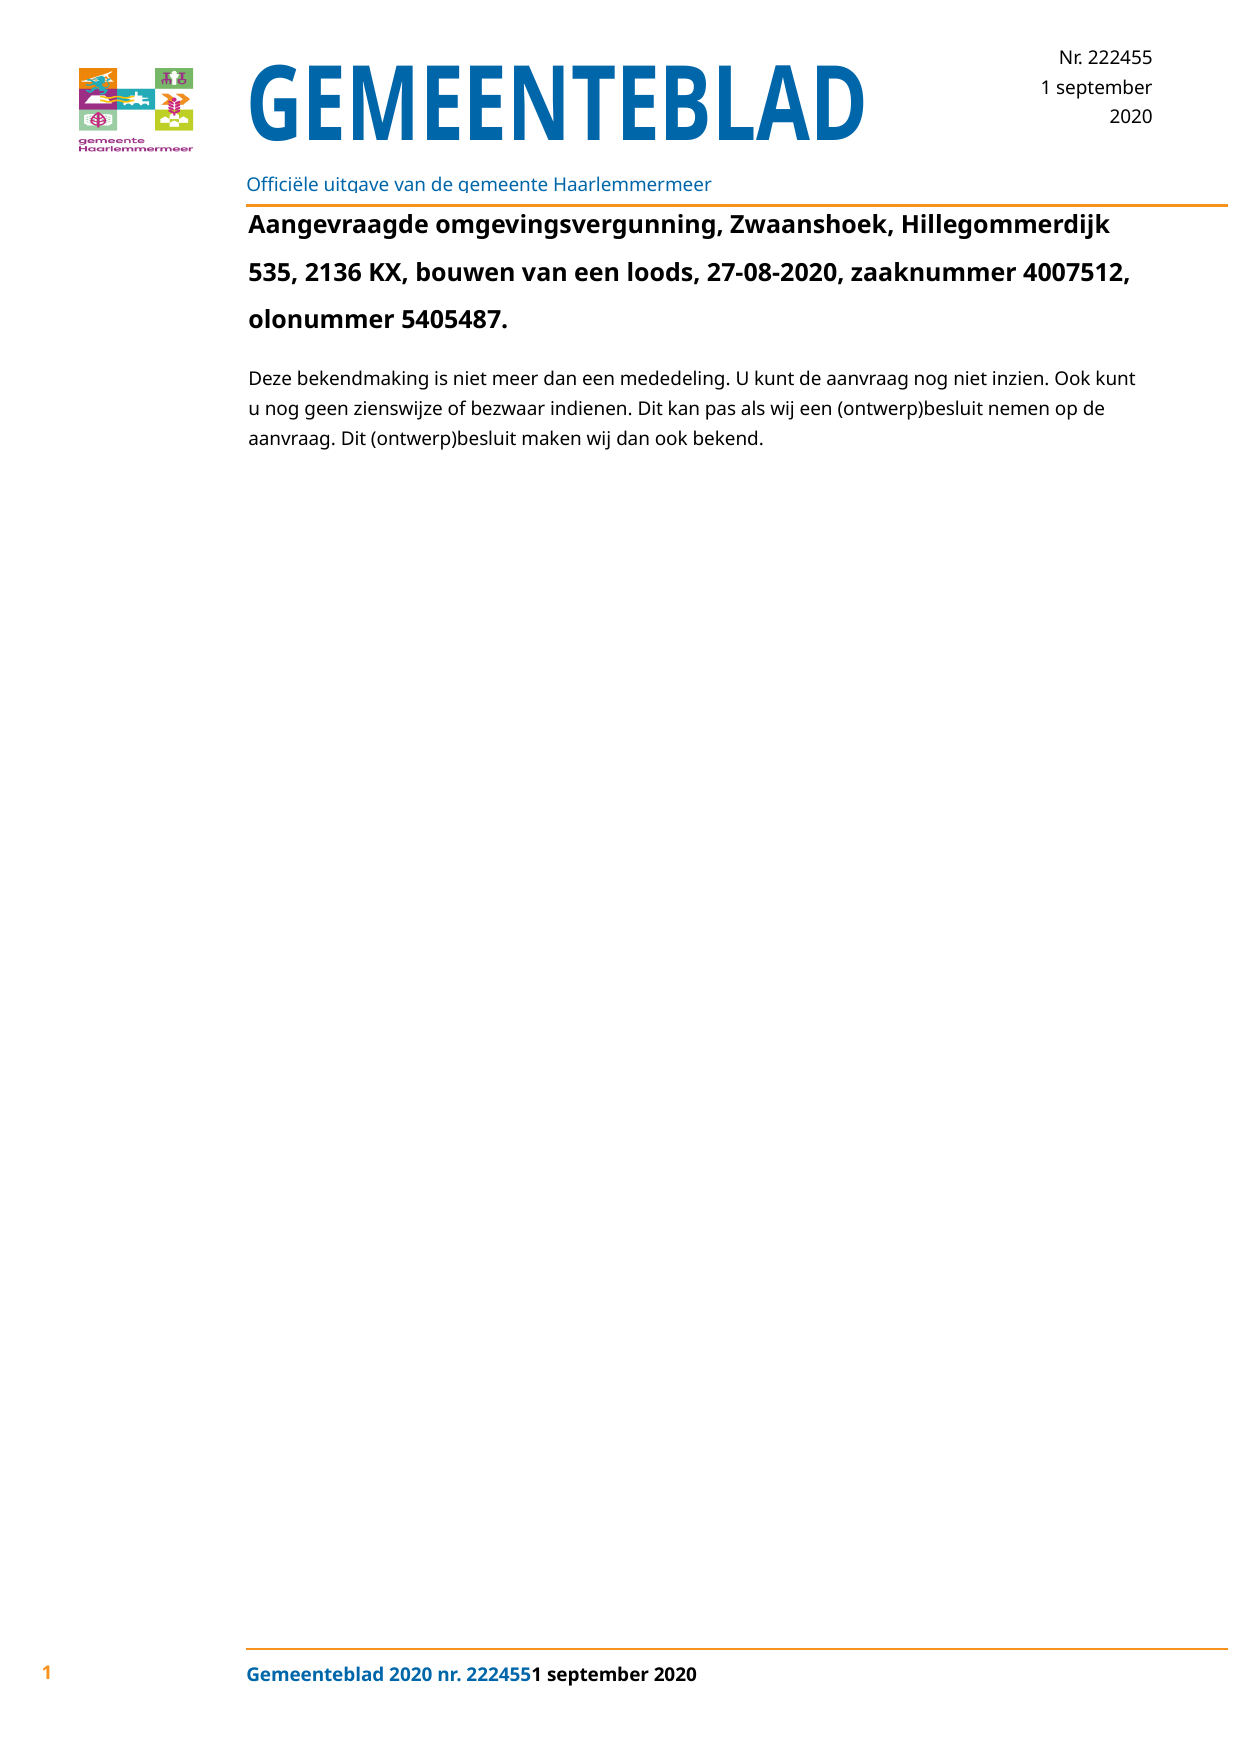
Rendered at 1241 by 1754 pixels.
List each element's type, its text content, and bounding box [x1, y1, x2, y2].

text Deze bekendmaking is niet meer dan een mededeling. U kunt de aanvraag nog niet inzien. Ook kunt u nog geen zienswijze of bezwaar indienen. Dit kan pas als wij een (ontwerp)besluit nemen op de aanvraag. Dit (ontwerp)besluit maken wij dan ook bekend. [248, 366, 1152, 450]
text Aangevraagde omgevingsvergunning, Zwaanshoek, Hillegommerdijk 535, 2136 KX, bouwen van een loods, 27-08-2020, zaaknummer 4007512, olonummer 5405487. [248, 207, 1152, 336]
picture [41, 47, 231, 172]
